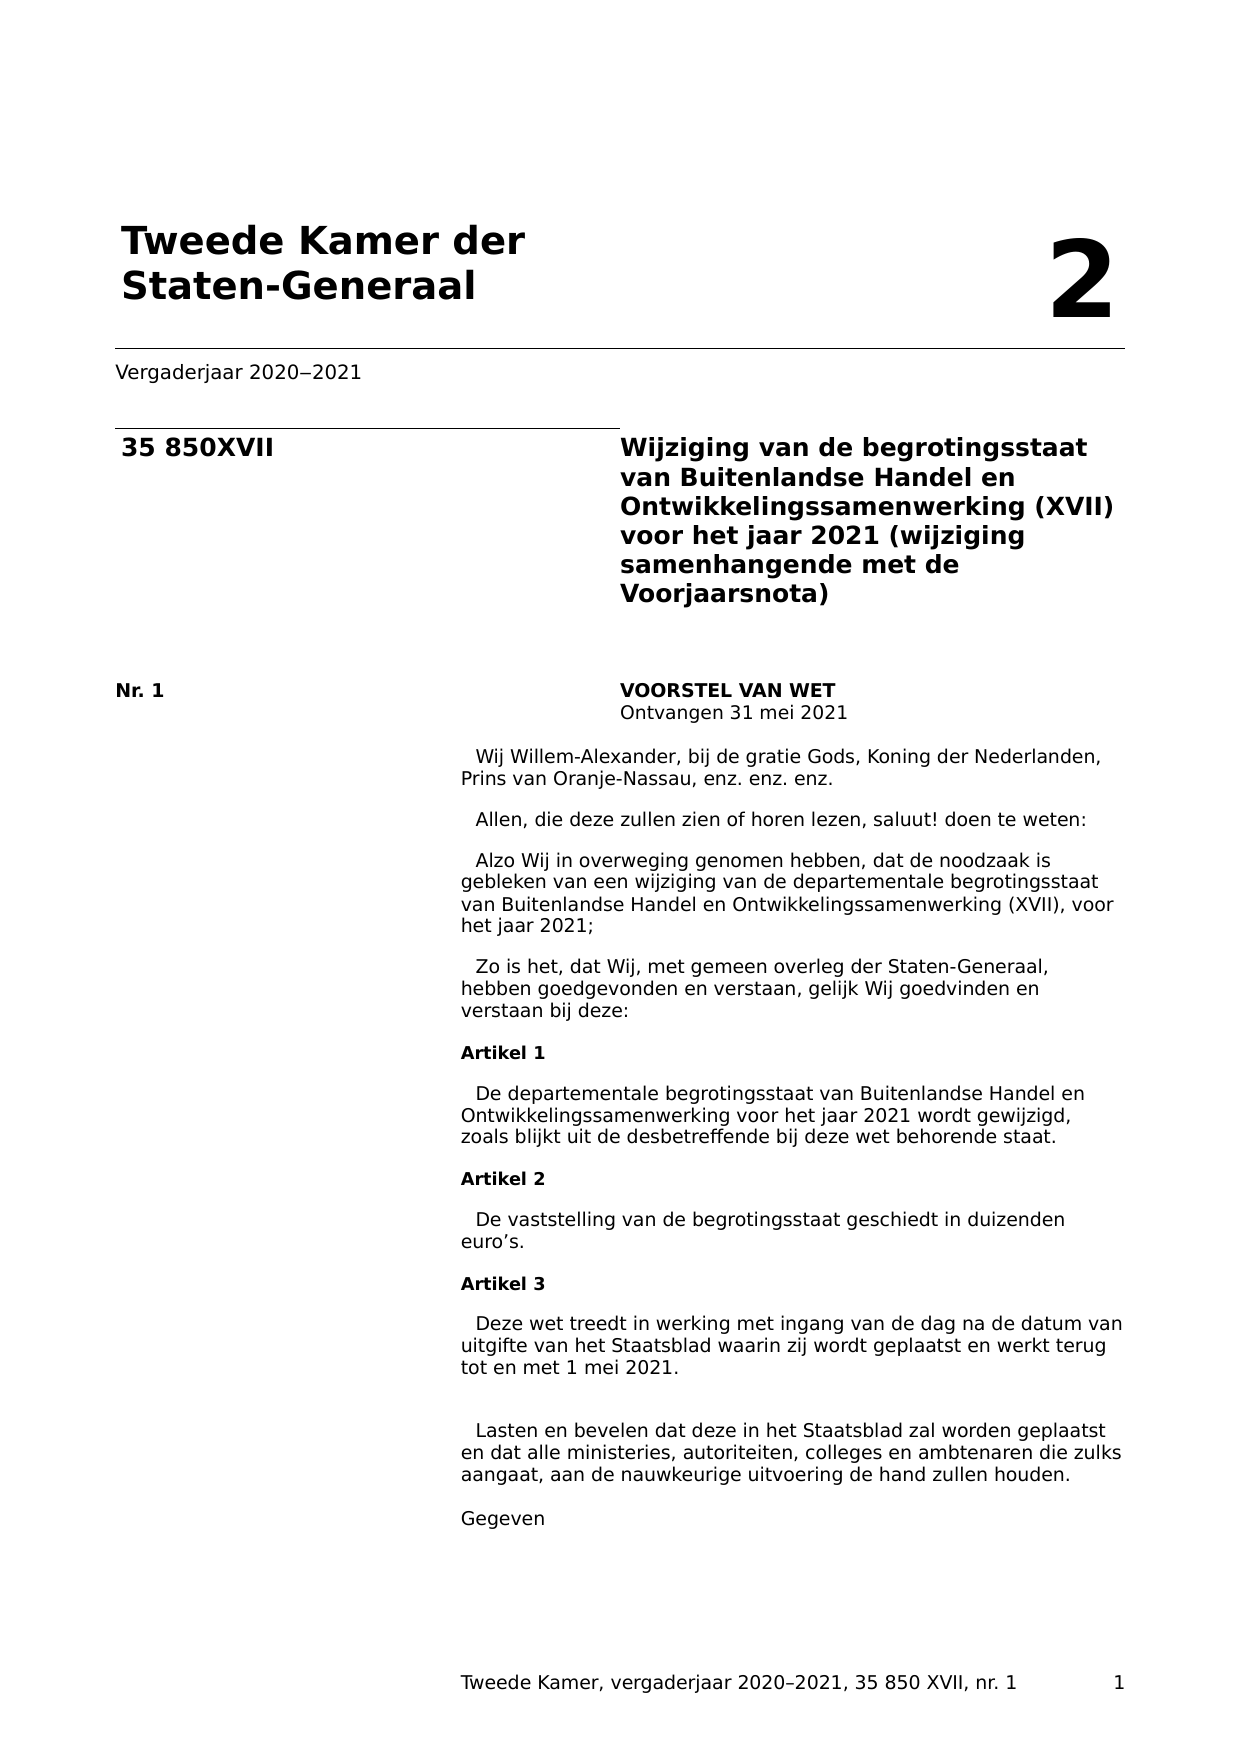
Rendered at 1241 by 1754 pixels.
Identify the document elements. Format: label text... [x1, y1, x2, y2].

table_header Nr. 1 [115, 680, 620, 746]
title Artikel 2 [461, 1167, 1125, 1190]
text De departementale begrotingsstaat van Buitenlandse Handel en Ontwikkelingssamenwerking voor het jaar 2021 wordt gewijzigd, zoals blijkt uit de desbetreffende bij deze wet behorende staat. [461, 1082, 1125, 1148]
text Wij Willem-Alexander, bij de gratie Gods, Koning der Nederlanden, Prins van Oranje-Nassau, enz. enz. enz. [461, 746, 1125, 790]
text Zo is het, dat Wij, met gemeen overleg der Staten-Generaal, hebben goedgevonden en verstaan, gelijk Wij goedvinden en verstaan bij deze: [461, 956, 1125, 1022]
table_header Tweede Kamer der Staten-Generaal [115, 213, 620, 348]
title Artikel 3 [461, 1272, 1125, 1294]
table_cell Vergaderjaar 2020‒2021 [115, 349, 1125, 384]
title Artikel 1 [461, 1041, 1125, 1064]
text Gegeven [461, 1486, 1125, 1530]
text Alzo Wij in overweging genomen hebben, dat de noodzaak is gebleken van een wijziging van de departementale begrotingsstaat van Buitenlandse Handel en Ontwikkelingssamenwerking (XVII), voor het jaar 2021; [461, 849, 1125, 937]
text Lasten en bevelen dat deze in het Staatsblad zal worden geplaatst en dat alle ministeries, autoriteiten, colleges en ambtenaren die zulks aangaat, aan de nauwkeurige uitvoering de hand zullen houden. [461, 1420, 1125, 1486]
text Deze wet treedt in werking met ingang van de dag na de datum van uitgifte van het Staatsblad waarin zij wordt geplaatst en werkt terug tot en met 1 mei 2021. [461, 1313, 1125, 1401]
table_header 35 850XVII [115, 429, 620, 614]
text Allen, die deze zullen zien of horen lezen, saluut! doen te weten: [461, 809, 1125, 831]
text De vaststelling van de begrotingsstaat geschiedt in duizenden euro’s. [461, 1209, 1125, 1253]
table_header Voorstel van Wet Ontvangen 31 mei 2021 [620, 680, 1125, 746]
table_header Wijziging van de begrotingsstaat van Buitenlandse Handel en Ontwikkelingssamenwerking (XVII) voor het jaar 2021 (wijziging samenhangende met de Voorjaarsnota) [620, 428, 1125, 614]
table_header 2 [620, 213, 1125, 348]
